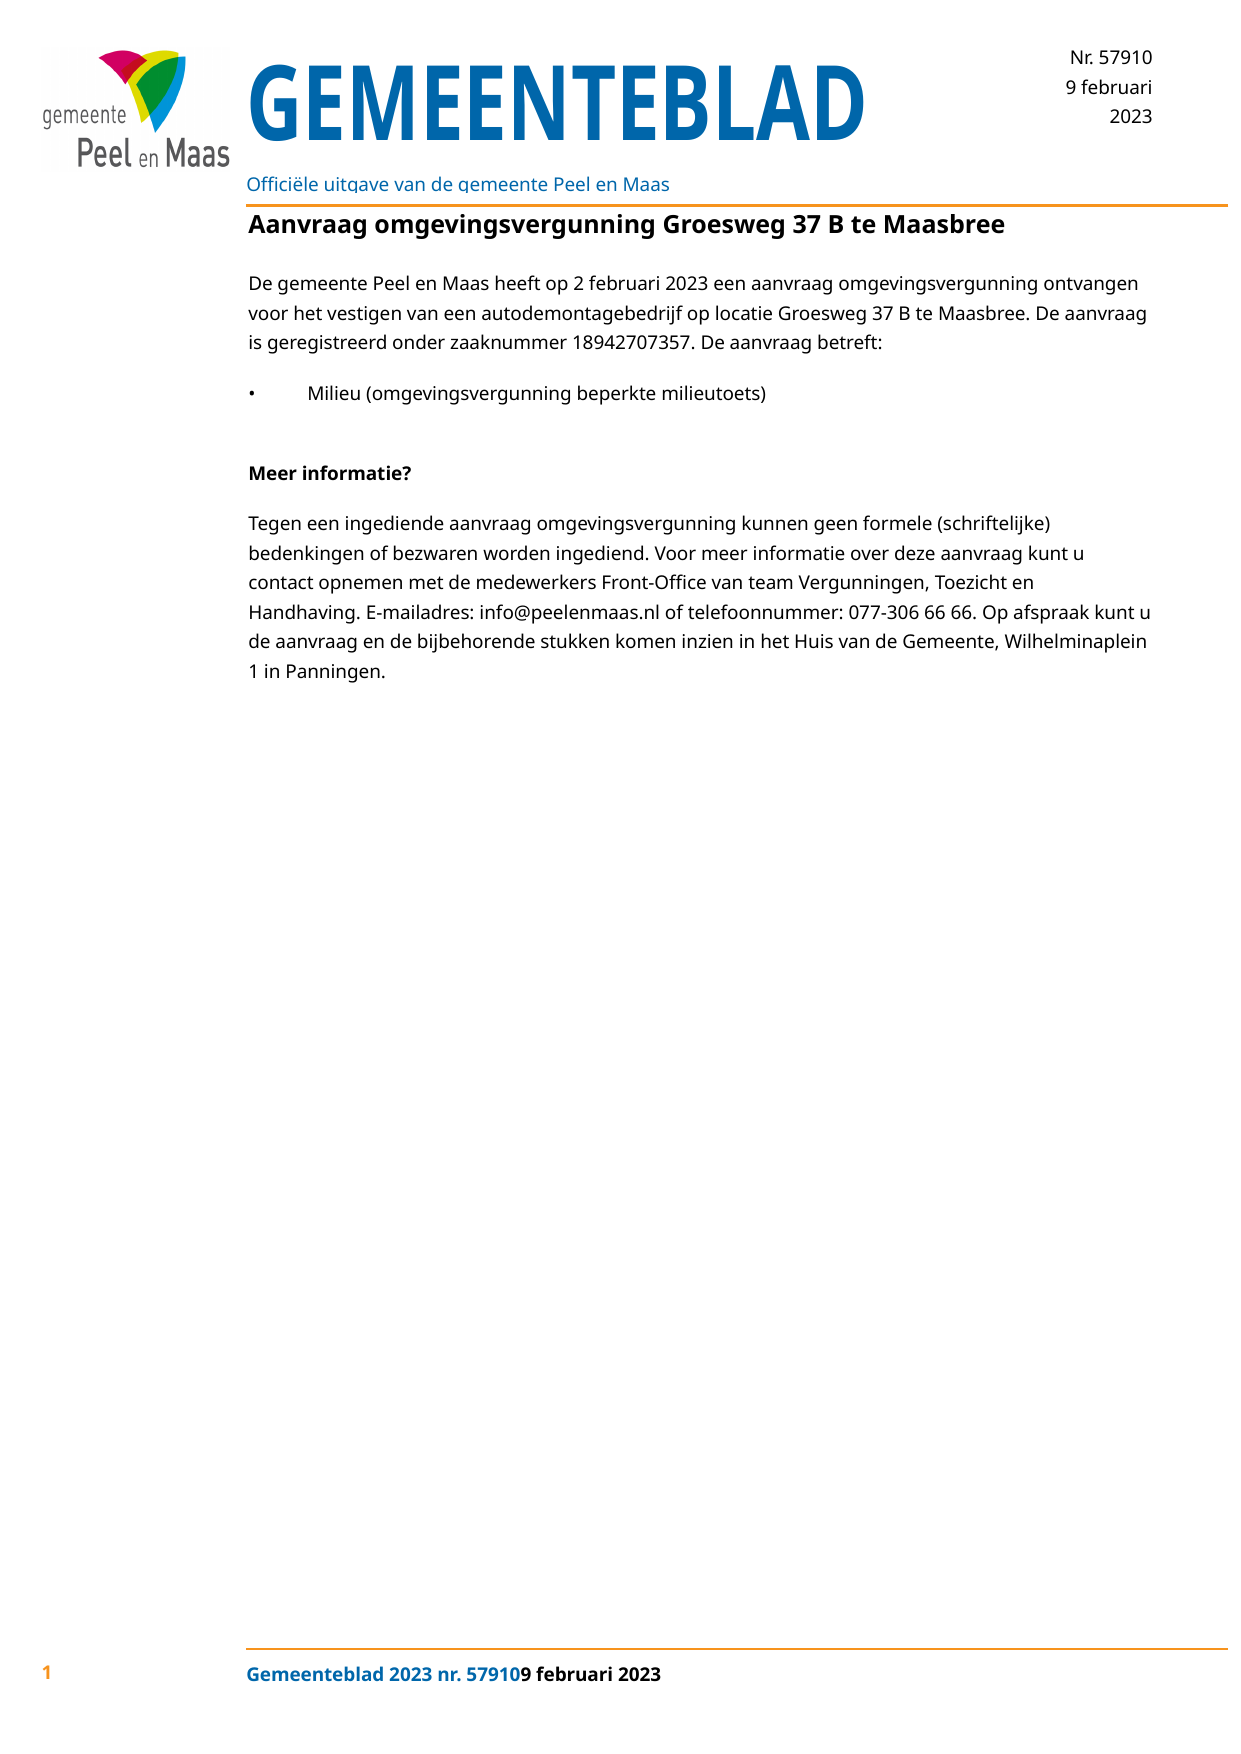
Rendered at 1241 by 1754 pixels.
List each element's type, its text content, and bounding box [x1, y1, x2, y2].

text De gemeente Peel en Maas heeft op 2 februari 2023 een aanvraag omgevingsvergunning ontvangen voor het vestigen van een autodemontagebedrijf op locatie Groesweg 37 B te Maasbree. De aanvraag is geregistreerd onder zaaknummer 18942707357. De aanvraag betreft: [248, 270, 1152, 355]
text Meer informatie? [248, 460, 1152, 486]
picture [41, 47, 231, 172]
text Tegen een ingediende aanvraag omgevingsvergunning kunnen geen formele (schriftelijke) bedenkingen of bezwaren worden ingediend. Voor meer informatie over deze aanvraag kunt u contact opnemen met de medewerkers Front-Office van team Vergunningen, Toezicht en Handhaving. E-mailadres: info@peelenmaas.nl of telefoonnummer: 077-306 66 66. Op afspraak kunt u de aanvraag en de bijbehorende stukken komen inzien in het Huis van de Gemeente, Wilhelminaplein 1 in Panningen. [248, 510, 1152, 684]
list Milieu (omgevingsvergunning beperkte milieutoets) [248, 380, 1152, 406]
text Aanvraag omgevingsvergunning Groesweg 37 B te Maasbree [248, 207, 1152, 241]
